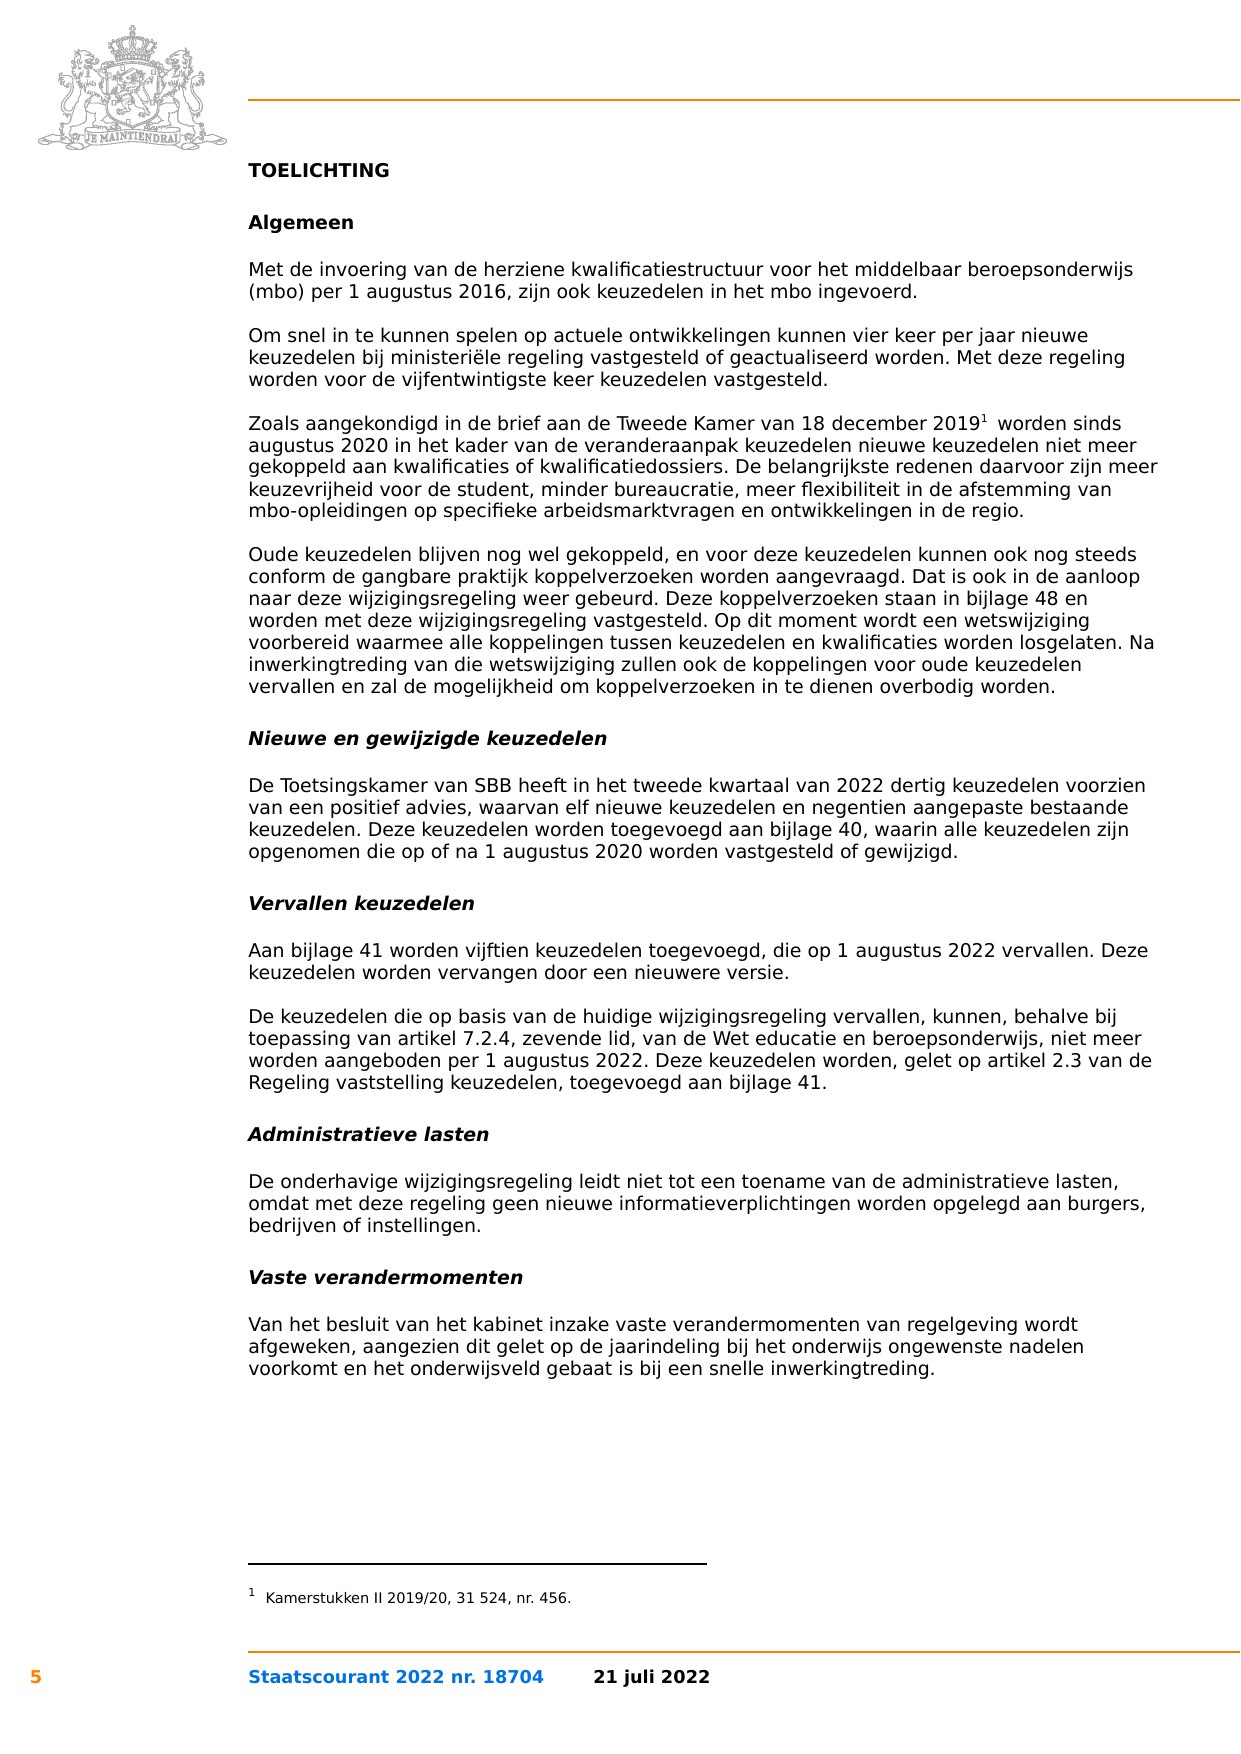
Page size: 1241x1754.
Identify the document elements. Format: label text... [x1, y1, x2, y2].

text Zoals aangekondigd in de brief aan de Tweede Kamer van 18 december 2019 worden sinds augustus 2020 in het kader van de veranderaanpak keuzedelen nieuwe keuzedelen niet meer gekoppeld aan kwalificaties of kwalificatiedossiers. De belangrijkste redenen daarvoor zijn meer keuzevrijheid voor de student, minder bureaucratie, meer flexibiliteit in de afstemming van mbo-opleidingen op specifieke arbeidsmarktvragen en ontwikkelingen in de regio. [248, 412, 1163, 522]
subtitle TOELICHTING [248, 160, 1163, 182]
subtitle Vervallen keuzedelen [248, 893, 1163, 915]
text Met de invoering van de herziene kwalificatiestructuur voor het middelbaar beroepsonderwijs (mbo) per 1 augustus 2016, zijn ook keuzedelen in het mbo ingevoerd. [248, 259, 1163, 303]
text De Toetsingskamer van SBB heeft in het tweede kwartaal van 2022 dertig keuzedelen voorzien van een positief advies, waarvan elf nieuwe keuzedelen en negentien aangepaste bestaande keuzedelen. Deze keuzedelen worden toegevoegd aan bijlage 40, waarin alle keuzedelen zijn opgenomen die op of na 1 augustus 2020 worden vastgesteld of gewijzigd. [248, 775, 1163, 863]
subtitle Vaste verandermomenten [248, 1267, 1163, 1289]
subtitle Algemeen [248, 212, 1163, 234]
text De keuzedelen die op basis van de huidige wijzigingsregeling vervallen, kunnen, behalve bij toepassing van artikel 7.2.4, zevende lid, van de Wet educatie en beroepsonderwijs, niet meer worden aangeboden per 1 augustus 2022. Deze keuzedelen worden, gelet op artikel 2.3 van de Regeling vaststelling keuzedelen, toegevoegd aan bijlage 41. [248, 1006, 1163, 1094]
text Oude keuzedelen blijven nog wel gekoppeld, en voor deze keuzedelen kunnen ook nog steeds conform de gangbare praktijk koppelverzoeken worden aangevraagd. Dat is ook in de aanloop naar deze wijzigingsregeling weer gebeurd. Deze koppelverzoeken staan in bijlage 48 en worden met deze wijzigingsregeling vastgesteld. Op dit moment wordt een wetswijziging voorbereid waarmee alle koppelingen tussen keuzedelen en kwalificaties worden losgelaten. Na inwerkingtreding van die wetswijziging zullen ook de koppelingen voor oude keuzedelen vervallen en zal de mogelijkheid om koppelverzoeken in te dienen overbodig worden. [248, 544, 1163, 698]
picture [38, 25, 227, 150]
text Van het besluit van het kabinet inzake vaste verandermomenten van regelgeving wordt afgeweken, aangezien dit gelet op de jaarindeling bij het onderwijs ongewenste nadelen voorkomt en het onderwijsveld gebaat is bij een snelle inwerkingtreding. [248, 1314, 1163, 1379]
text Kamerstukken II 2019/20, 31 524, nr. 456. [248, 1586, 1163, 1608]
subtitle Administratieve lasten [248, 1124, 1163, 1146]
text Aan bijlage 41 worden vijftien keuzedelen toegevoegd, die op 1 augustus 2022 vervallen. Deze keuzedelen worden vervangen door een nieuwere versie. [248, 940, 1163, 984]
subtitle Nieuwe en gewijzigde keuzedelen [248, 728, 1163, 750]
text Om snel in te kunnen spelen op actuele ontwikkelingen kunnen vier keer per jaar nieuwe keuzedelen bij ministeriële regeling vastgesteld of geactualiseerd worden. Met deze regeling worden voor de vijfentwintigste keer keuzedelen vastgesteld. [248, 325, 1163, 391]
text De onderhavige wijzigingsregeling leidt niet tot een toename van de administratieve lasten, omdat met deze regeling geen nieuwe informatieverplichtingen worden opgelegd aan burgers, bedrijven of instellingen. [248, 1171, 1163, 1237]
